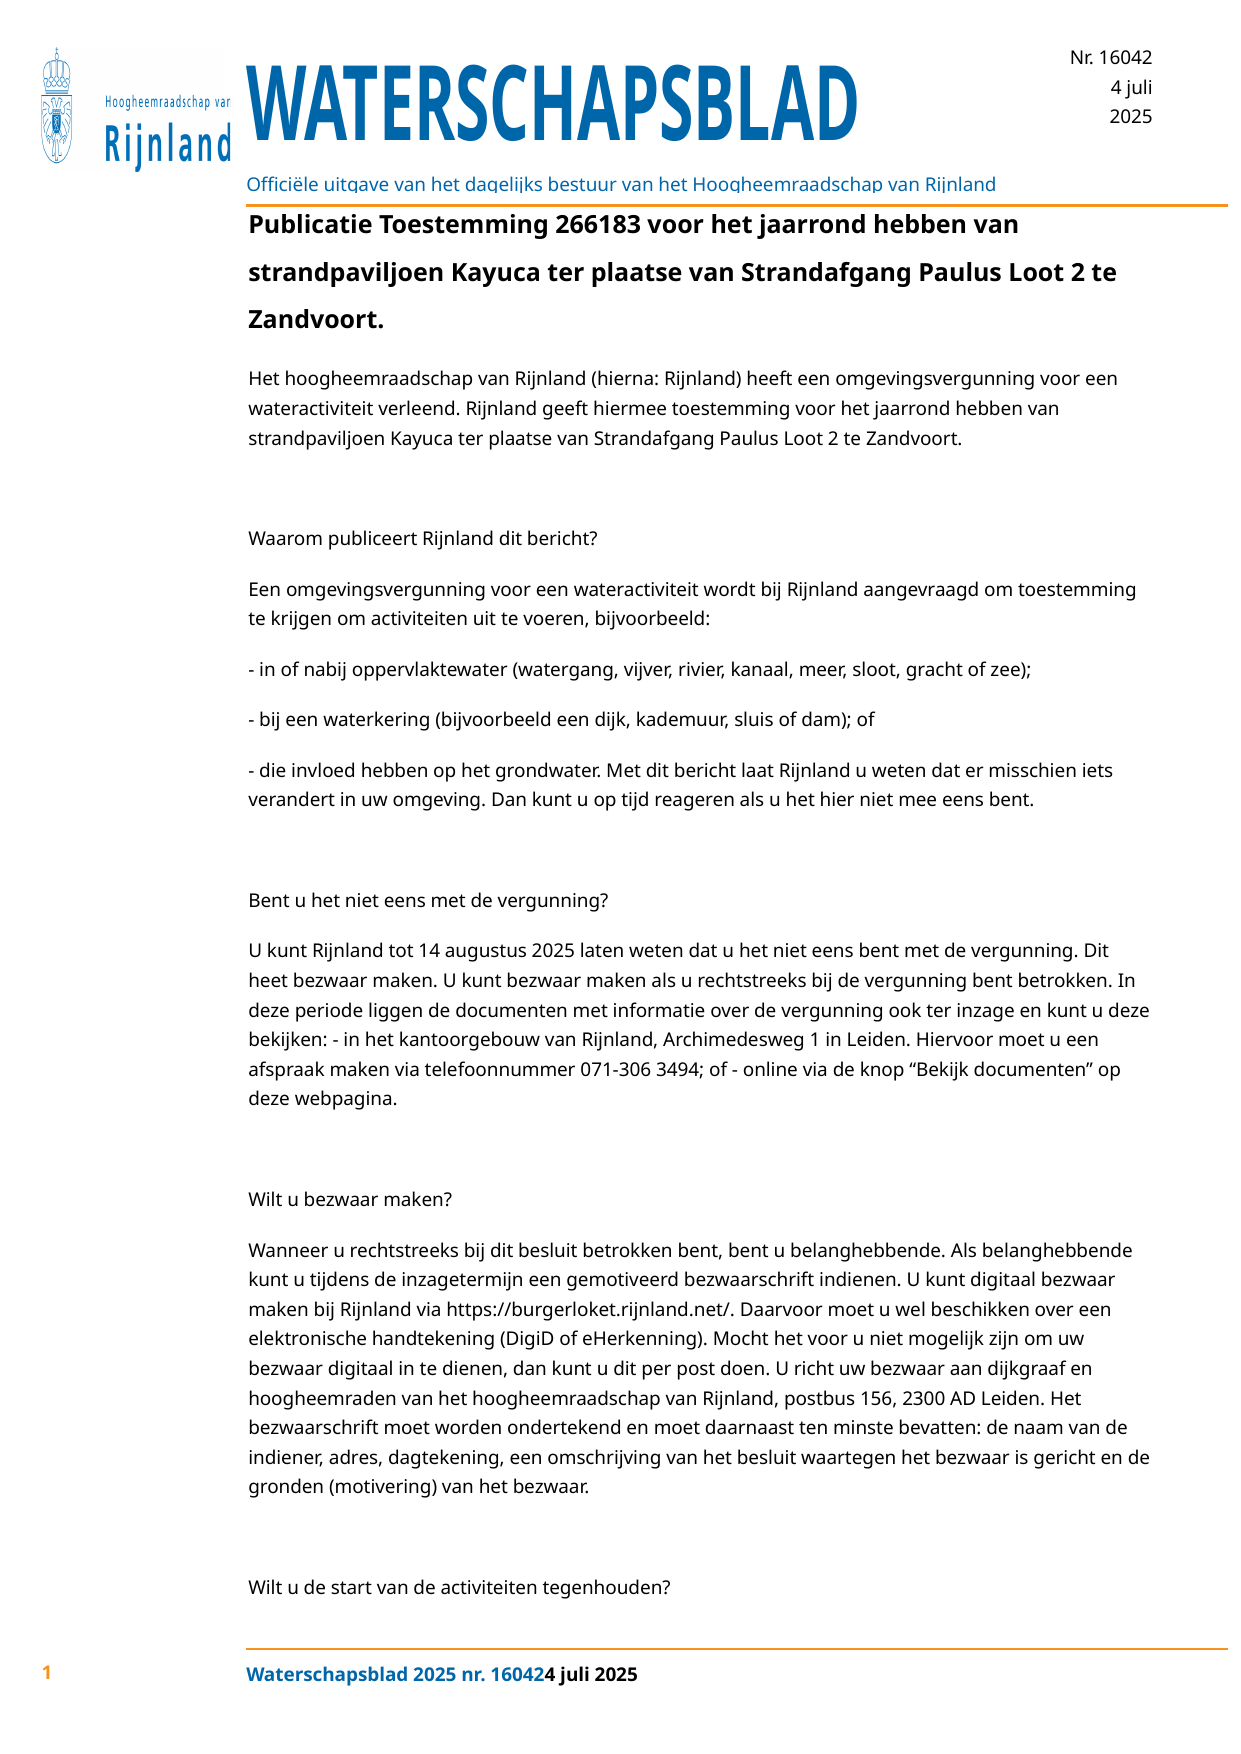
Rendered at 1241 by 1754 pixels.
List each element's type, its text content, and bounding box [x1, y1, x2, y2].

text Waarom publiceert Rijnland dit bericht? [248, 526, 1152, 551]
text Een omgevingsvergunning voor een wateractiviteit wordt bij Rijnland aangevraagd om toestemming te krijgen om activiteiten uit te voeren, bijvoorbeeld: [248, 576, 1152, 631]
text Wilt u bezwaar maken? [248, 1186, 1152, 1212]
text Wilt u de start van de activiteiten tegenhouden? [248, 1574, 1152, 1600]
text Wanneer u rechtstreeks bij dit besluit betrokken bent, bent u belanghebbende. Als belanghebbende kunt u tijdens de inzagetermijn een gemotiveerd bezwaarschrift indienen. U kunt digitaal bezwaar maken bij Rijnland via https://burgerloket.rijnland.net/. Daarvoor moet u wel beschikken over een elektronische handtekening (DigiD of eHerkenning). Mocht het voor u niet mogelijk zijn om uw bezwaar digitaal in te dienen, dan kunt u dit per post doen. U richt uw bezwaar aan dijkgraaf en hoogheemraden van het hoogheemraadschap van Rijnland, postbus 156, 2300 AD Leiden. Het bezwaarschrift moet worden ondertekend en moet daarnaast ten minste bevatten: de naam van de indiener, adres, dagtekening, een omschrijving van het besluit waartegen het bezwaar is gericht en de gronden (motivering) van het bezwaar. [248, 1237, 1152, 1499]
text Bent u het niet eens met de vergunning? [248, 887, 1152, 913]
text U kunt Rijnland tot 14 augustus 2025 laten weten dat u het niet eens bent met de vergunning. Dit heet bezwaar maken. U kunt bezwaar maken als u rechtstreeks bij de vergunning bent betrokken. In deze periode liggen de documenten met informatie over de vergunning ook ter inzage en kunt u deze bekijken: - in het kantoorgebouw van Rijnland, Archimedesweg 1 in Leiden. Hiervoor moet u een afspraak maken via telefoonnummer 071-306 3494; of - online via de knop “Bekijk documenten” op deze webpagina. [248, 938, 1152, 1111]
picture [41, 47, 231, 172]
text - bij een waterkering (bijvoorbeeld een dijk, kademuur, sluis of dam); of [248, 706, 1152, 732]
text Het hoogheemraadschap van Rijnland (hierna: Rijnland) heeft een omgevingsvergunning voor een wateractiviteit verleend. Rijnland geeft hiermee toestemming voor het jaarrond hebben van strandpaviljoen Kayuca ter plaatse van Strandafgang Paulus Loot 2 te Zandvoort. [248, 366, 1152, 450]
text Publicatie Toestemming 266183 voor het jaarrond hebben van strandpaviljoen Kayuca ter plaatse van Strandafgang Paulus Loot 2 te Zandvoort. [248, 207, 1152, 336]
text - in of nabij oppervlaktewater (watergang, vijver, rivier, kanaal, meer, sloot, gracht of zee); [248, 656, 1152, 682]
text - die invloed hebben op het grondwater. Met dit bericht laat Rijnland u weten dat er misschien iets verandert in uw omgeving. Dan kunt u op tijd reageren als u het hier niet mee eens bent. [248, 757, 1152, 812]
